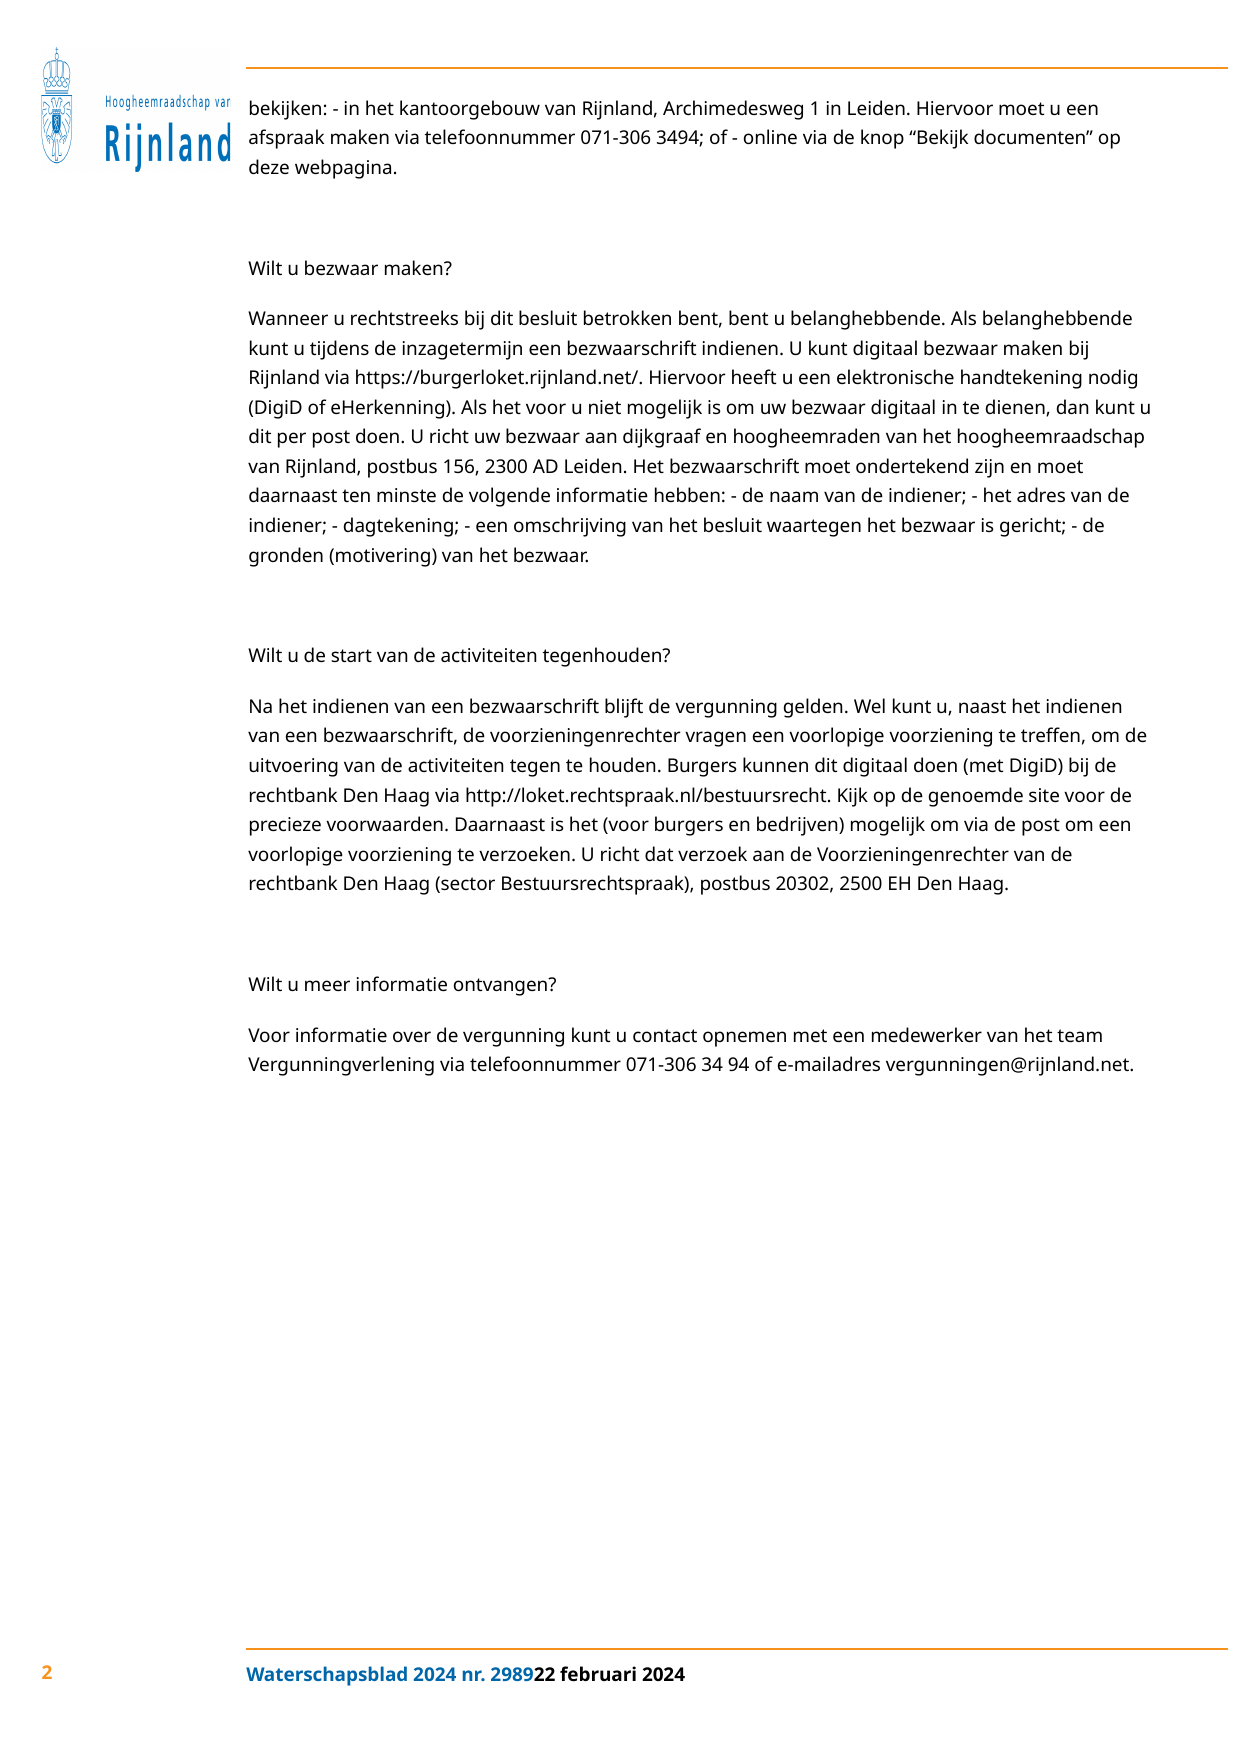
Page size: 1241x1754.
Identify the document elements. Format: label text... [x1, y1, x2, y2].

picture [41, 47, 231, 172]
text Wilt u bezwaar maken? [248, 255, 1152, 281]
text Wilt u de start van de activiteiten tegenhouden? [248, 643, 1152, 668]
text Na het indienen van een bezwaarschrift blijft de vergunning gelden. Wel kunt u, naast het indienen van een bezwaarschrift, de voorzieningenrechter vragen een voorlopige voorziening te treffen, om de uitvoering van de activiteiten tegen te houden. Burgers kunnen dit digitaal doen (met DigiD) bij de rechtbank Den Haag via http://loket.rechtspraak.nl/bestuursrecht. Kijk op de genoemde site voor de precieze voorwaarden. Daarnaast is het (voor burgers en bedrijven) mogelijk om via de post om een voorlopige voorziening te verzoeken. U richt dat verzoek aan de Voorzieningenrechter van de rechtbank Den Haag (sector Bestuursrechtspraak), postbus 20302, 2500 EH Den Haag. [248, 693, 1152, 896]
text Voor informatie over de vergunning kunt u contact opnemen met een medewerker van het team Vergunningverlening via telefoonnummer 071-306 34 94 of e-mailadres vergunningen@rijnland.net. [248, 1022, 1152, 1077]
text bekijken: - in het kantoorgebouw van Rijnland, Archimedesweg 1 in Leiden. Hiervoor moet u een afspraak maken via telefoonnummer 071-306 3494; of - online via de knop “Bekijk documenten” op deze webpagina. [248, 95, 1152, 180]
text Wilt u meer informatie ontvangen? [248, 971, 1152, 997]
text Wanneer u rechtstreeks bij dit besluit betrokken bent, bent u belanghebbende. Als belanghebbende kunt u tijdens de inzagetermijn een bezwaarschrift indienen. U kunt digitaal bezwaar maken bij Rijnland via https://burgerloket.rijnland.net/. Hiervoor heeft u een elektronische handtekening nodig (DigiD of eHerkenning). Als het voor u niet mogelijk is om uw bezwaar digitaal in te dienen, dan kunt u dit per post doen. U richt uw bezwaar aan dijkgraaf en hoogheemraden van het hoogheemraadschap van Rijnland, postbus 156, 2300 AD Leiden. Het bezwaarschrift moet ondertekend zijn en moet daarnaast ten minste de volgende informatie hebben: - de naam van de indiener; - het adres van de indiener; - dagtekening; - een omschrijving van het besluit waartegen het bezwaar is gericht; - de gronden (motivering) van het bezwaar. [248, 305, 1152, 568]
